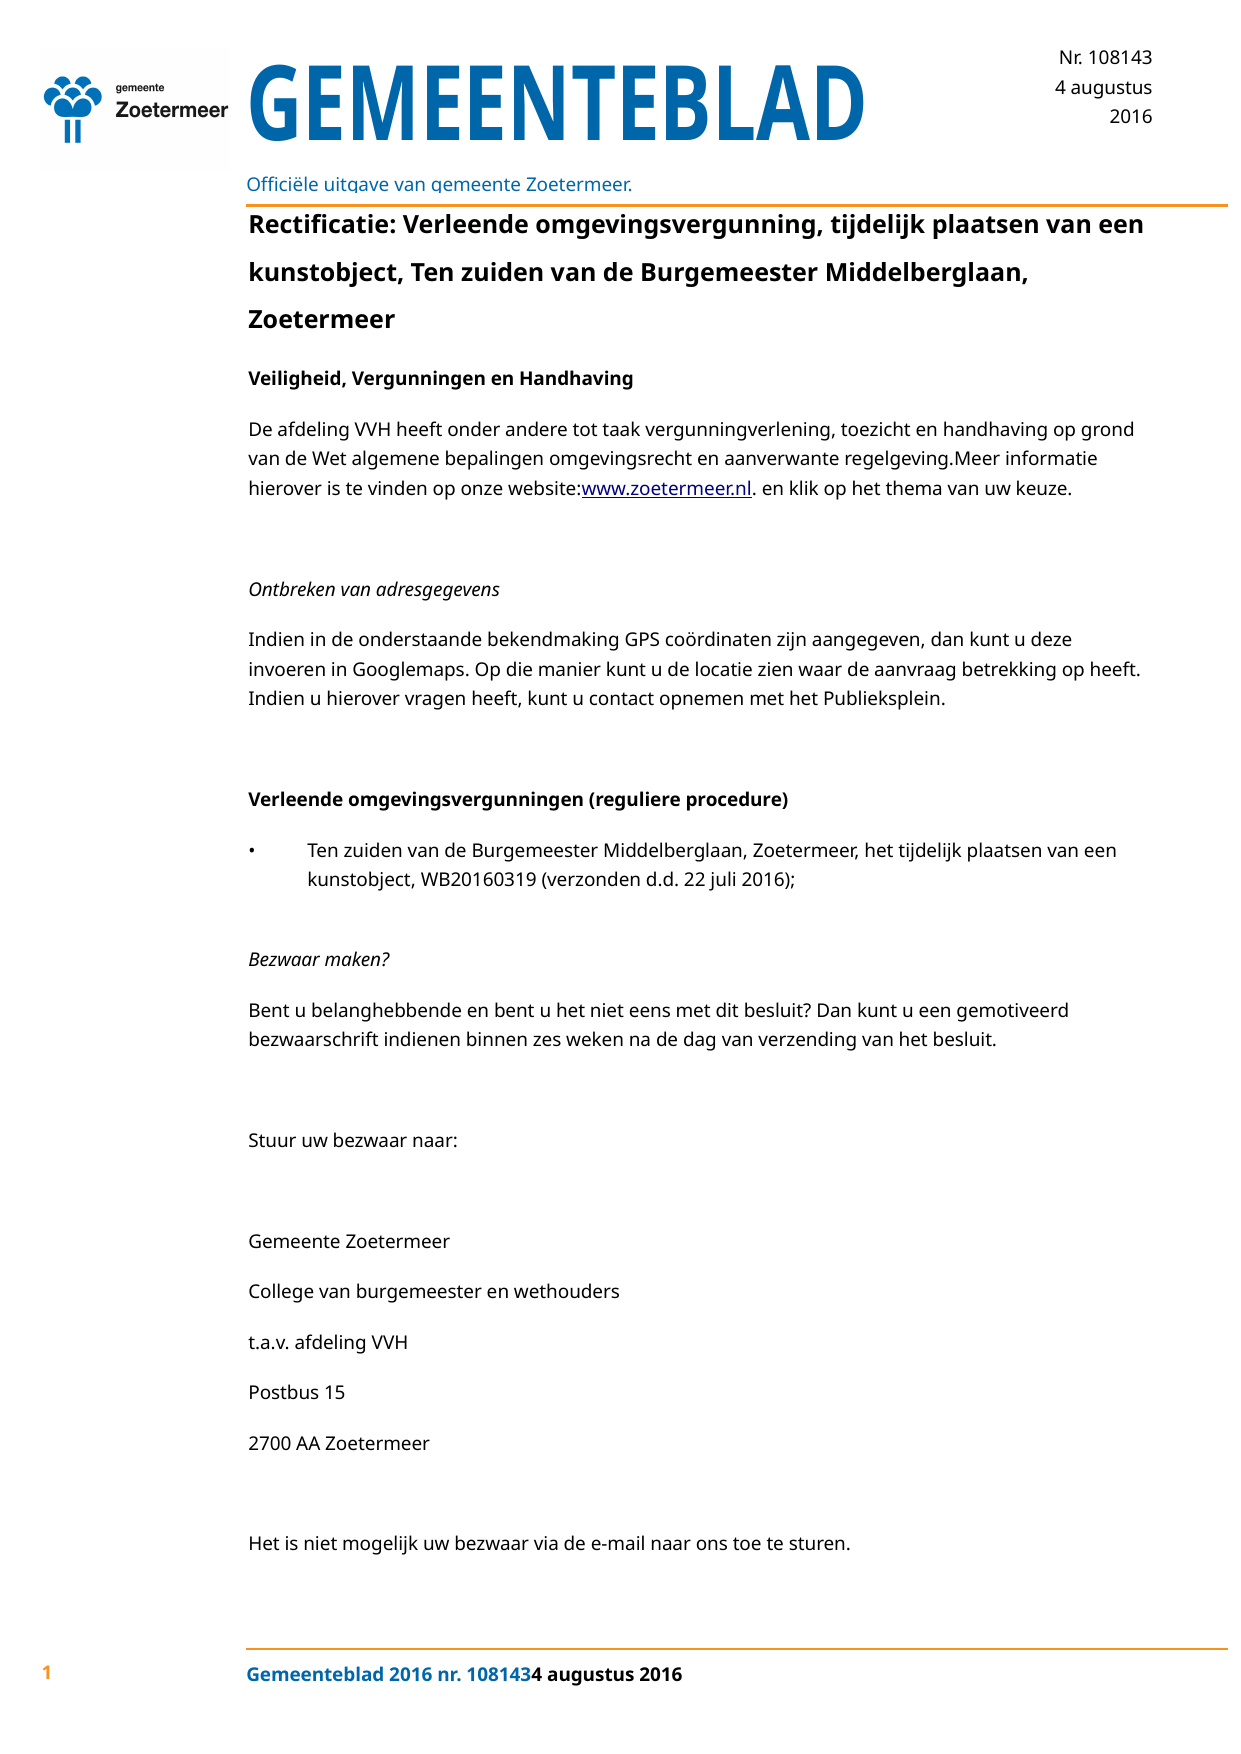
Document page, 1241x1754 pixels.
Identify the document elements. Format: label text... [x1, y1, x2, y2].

text Het is niet mogelijk uw bezwaar via de e-mail naar ons toe te sturen. [248, 1531, 1152, 1556]
text Indien in de onderstaande bekendmaking GPS coördinaten zijn aangegeven, dan kunt u deze invoeren in Googlemaps. Op die manier kunt u de locatie zien waar de aanvraag betrekking op heeft. Indien u hierover vragen heeft, kunt u contact opnemen met het Publieksplein. [248, 626, 1152, 711]
text Bent u belanghebbende en bent u het niet eens met dit besluit? Dan kunt u een gemotiveerd bezwaarschrift indienen binnen zes weken na de dag van verzending van het besluit. [248, 997, 1152, 1052]
text College van burgemeester en wethouders [248, 1278, 1152, 1304]
text t.a.v. afdeling VVH [248, 1329, 1152, 1354]
text Postbus 15 [248, 1379, 1152, 1405]
text Ontbreken van adresgegevens [248, 576, 1152, 602]
picture [41, 47, 231, 172]
text De afdeling VVH heeft onder andere tot taak vergunningverlening, toezicht en handhaving op grond van de Wet algemene bepalingen omgevingsrecht en aanverwante regelgeving.Meer informatie hierover is te vinden op onze website:www.zoetermeer.nl. en klik op het thema van uw keuze. [248, 416, 1152, 501]
text Stuur uw bezwaar naar: [248, 1127, 1152, 1153]
text Bezwaar maken? [248, 946, 1152, 972]
text Gemeente Zoetermeer [248, 1228, 1152, 1254]
text Verleende omgevingsvergunningen (reguliere procedure) [248, 786, 1152, 812]
text 2700 AA Zoetermeer [248, 1430, 1152, 1455]
text Veiligheid, Vergunningen en Handhaving [248, 366, 1152, 391]
text Rectificatie: Verleende omgevingsvergunning, tijdelijk plaatsen van een kunstobject, Ten zuiden van de Burgemeester Middelberglaan, Zoetermeer [248, 207, 1152, 336]
list Ten zuiden van de Burgemeester Middelberglaan, Zoetermeer, het tijdelijk plaatsen van een kunstobject, WB20160319 (verzonden d.d. 22 juli 2016); [248, 837, 1152, 892]
